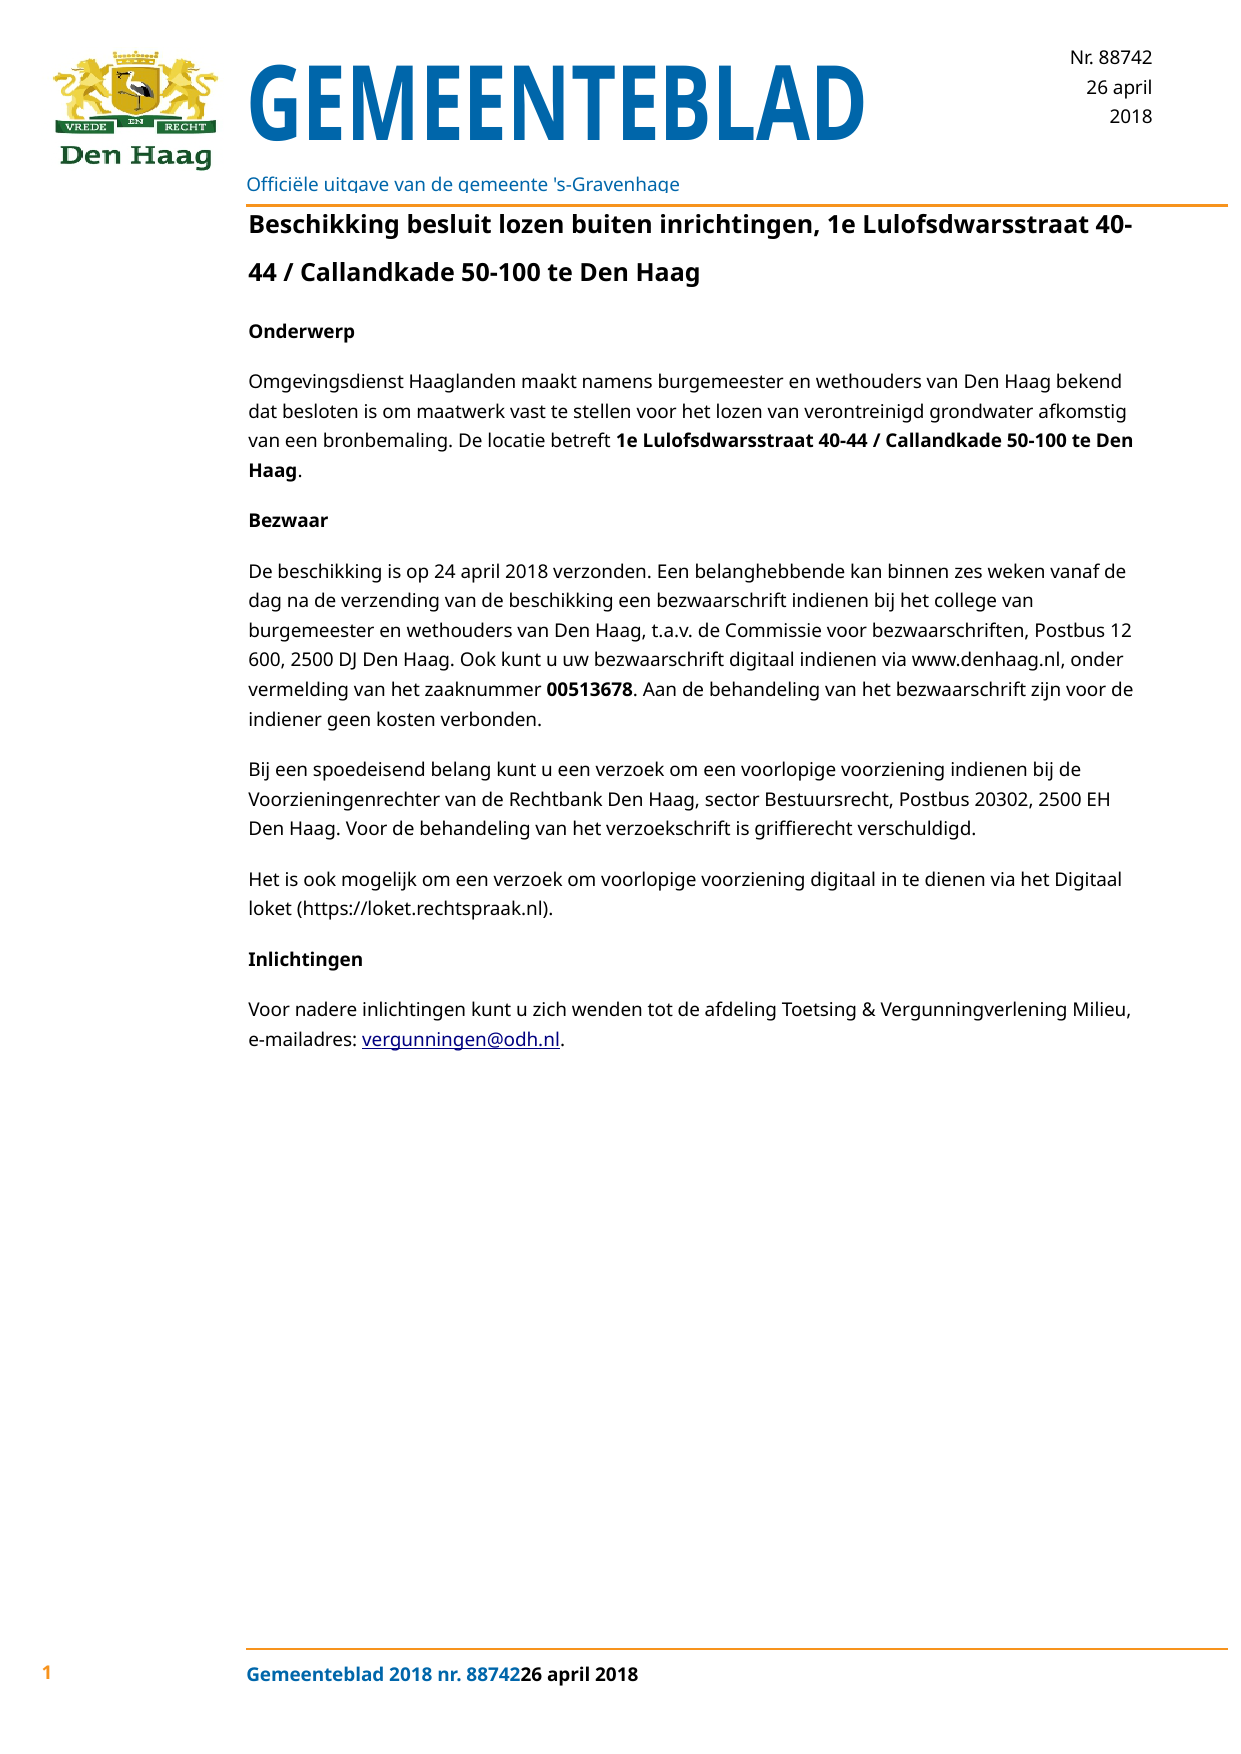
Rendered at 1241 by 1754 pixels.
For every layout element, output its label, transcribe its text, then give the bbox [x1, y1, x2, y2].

text Bezwaar [248, 507, 1152, 533]
text Omgevingsdienst Haaglanden maakt namens burgemeester en wethouders van Den Haag bekend dat besloten is om maatwerk vast te stellen voor het lozen van verontreinigd grondwater afkomstig van een bronbemaling. De locatie betreft 1e Lulofsdwarsstraat 40-44 / Callandkade 50-100 te Den Haag. [248, 368, 1152, 483]
text De beschikking is op 24 april 2018 verzonden. Een belanghebbende kan binnen zes weken vanaf de dag na de verzending van de beschikking een bezwaarschrift indienen bij het college van burgemeester en wethouders van Den Haag, t.a.v. de Commissie voor bezwaarschriften, Postbus 12 600, 2500 DJ Den Haag. Ook kunt u uw bezwaarschrift digitaal indienen via www.denhaag.nl, onder vermelding van het zaaknummer 00513678. Aan de behandeling van het bezwaarschrift zijn voor de indiener geen kosten verbonden. [248, 558, 1152, 732]
text Het is ook mogelijk om een verzoek om voorlopige voorziening digitaal in te dienen via het Digitaal loket (https://loket.rechtspraak.nl). [248, 866, 1152, 921]
text Beschikking besluit lozen buiten inrichtingen, 1e Lulofsdwarsstraat 40-44 / Callandkade 50-100 te Den Haag [248, 207, 1152, 288]
picture [41, 47, 231, 172]
text Onderwerp [248, 318, 1152, 344]
text Voor nadere inlichtingen kunt u zich wenden tot de afdeling Toetsing & Vergunningverlening Milieu, e-mailadres: vergunningen@odh.nl. [248, 996, 1152, 1052]
text Bij een spoedeisend belang kunt u een verzoek om een voorlopige voorziening indienen bij de Voorzieningenrechter van de Rechtbank Den Haag, sector Bestuursrecht, Postbus 20302, 2500 EH Den Haag. Voor de behandeling van het verzoekschrift is griffierecht verschuldigd. [248, 756, 1152, 841]
text Inlichtingen [248, 946, 1152, 972]
